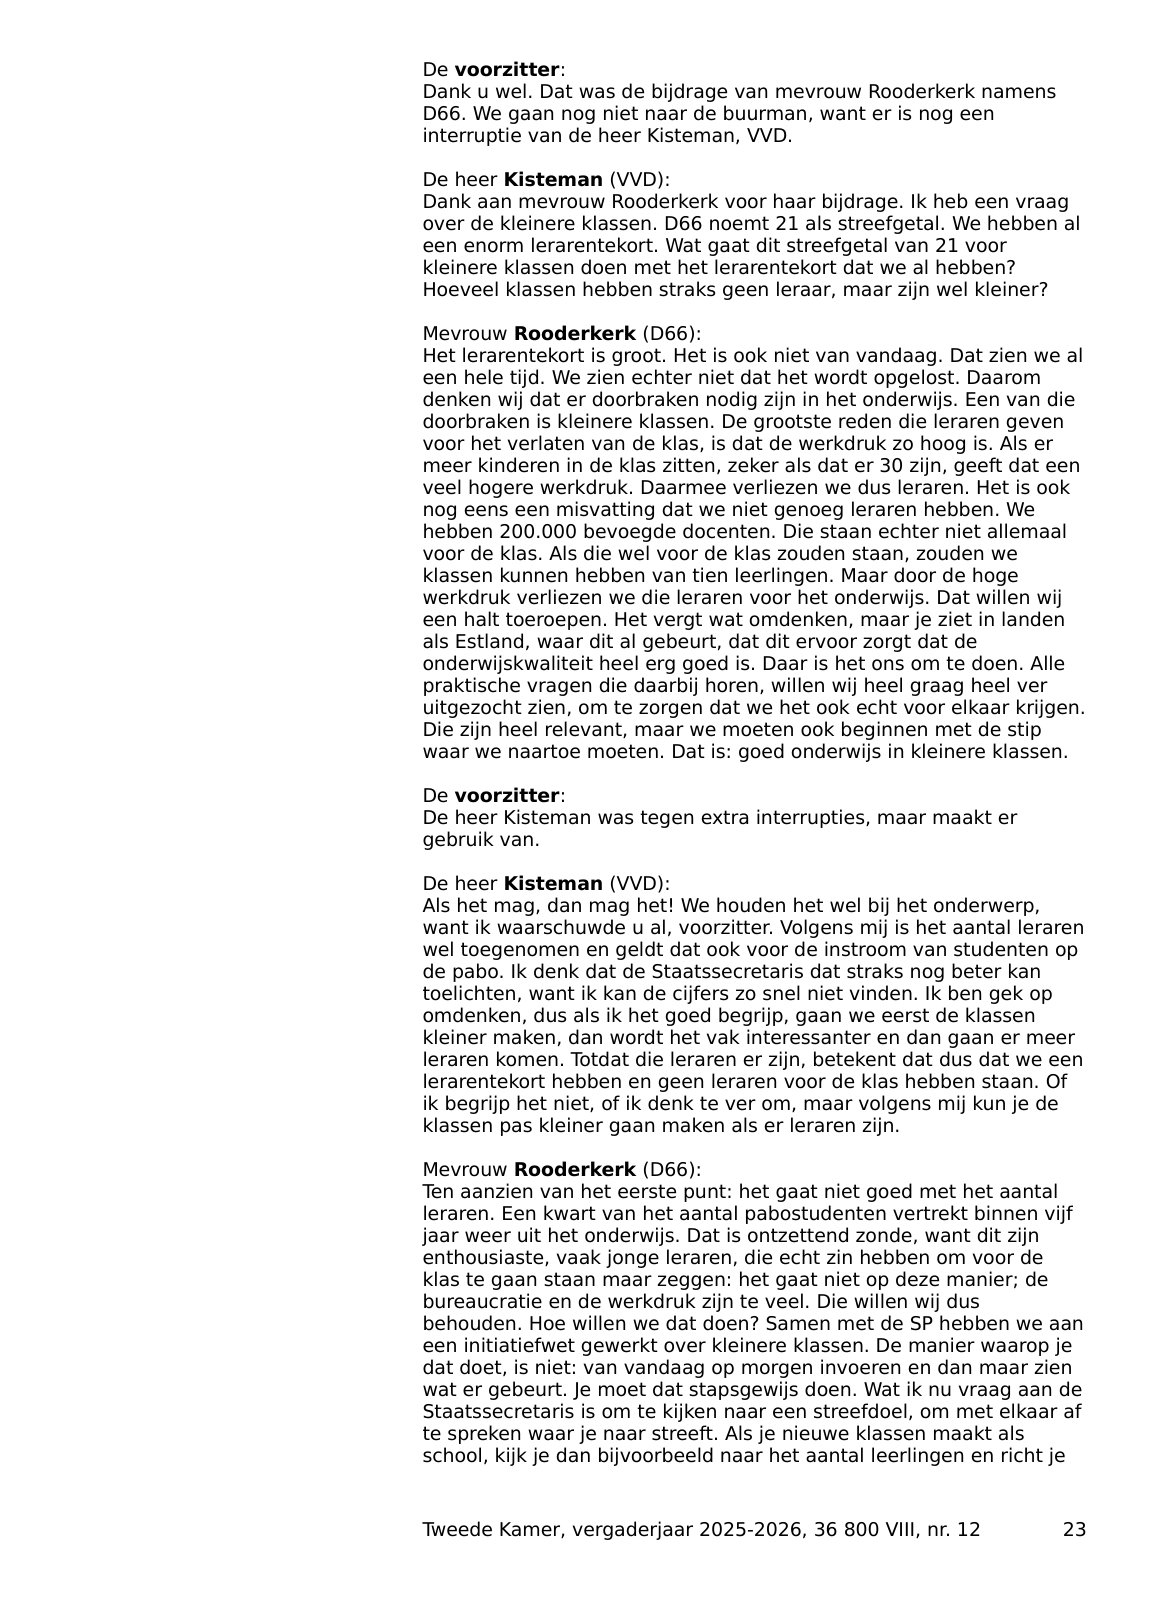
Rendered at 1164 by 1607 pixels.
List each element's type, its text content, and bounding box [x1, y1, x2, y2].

text De voorzitter: [422, 785, 1087, 807]
text Mevrouw Rooderkerk (D66): [422, 323, 1087, 345]
text Dank aan mevrouw Rooderkerk voor haar bijdrage. Ik heb een vraag over de kleinere klassen. D66 noemt 21 als streefgetal. We hebben al een enorm lerarentekort. Wat gaat dit streefgetal van 21 voor kleinere klassen doen met het lerarentekort dat we al hebben? Hoeveel klassen hebben straks geen leraar, maar zijn wel kleiner? [422, 191, 1087, 301]
text Ten aanzien van het eerste punt: het gaat niet goed met het aantal leraren. Een kwart van het aantal pabostudenten vertrekt binnen vijf jaar weer uit het onderwijs. Dat is ontzettend zonde, want dit zijn enthousiaste, vaak jonge leraren, die echt zin hebben om voor de klas te gaan staan maar zeggen: het gaat niet op deze manier; de bureaucratie en de werkdruk zijn te veel. Die willen wij dus behouden. Hoe willen we dat doen? Samen met de SP hebben we aan een initiatiefwet gewerkt over kleinere klassen. De manier waarop je dat doet, is niet: van vandaag op morgen invoeren en dan maar zien wat er gebeurt. Je moet dat stapsgewijs doen. Wat ik nu vraag aan de Staatssecretaris is om te kijken naar een streefdoel, om met elkaar af te spreken waar je naar streeft. Als je nieuwe klassen maakt als school, kijk je dan bijvoorbeeld naar het aantal leerlingen en richt je [422, 1181, 1087, 1467]
text Het lerarentekort is groot. Het is ook niet van vandaag. Dat zien we al een hele tijd. We zien echter niet dat het wordt opgelost. Daarom denken wij dat er doorbraken nodig zijn in het onderwijs. Een van die doorbraken is kleinere klassen. De grootste reden die leraren geven voor het verlaten van de klas, is dat de werkdruk zo hoog is. Als er meer kinderen in de klas zitten, zeker als dat er 30 zijn, geeft dat een veel hogere werkdruk. Daarmee verliezen we dus leraren. Het is ook nog eens een misvatting dat we niet genoeg leraren hebben. We hebben 200.000 bevoegde docenten. Die staan echter niet allemaal voor de klas. Als die wel voor de klas zouden staan, zouden we klassen kunnen hebben van tien leerlingen. Maar door de hoge werkdruk verliezen we die leraren voor het onderwijs. Dat willen wij een halt toeroepen. Het vergt wat omdenken, maar je ziet in landen als Estland, waar dit al gebeurt, dat dit ervoor zorgt dat de onderwijskwaliteit heel erg goed is. Daar is het ons om te doen. Alle praktische vragen die daarbij horen, willen wij heel graag heel ver uitgezocht zien, om te zorgen dat we het ook echt voor elkaar krijgen. Die zijn heel relevant, maar we moeten ook beginnen met de stip waar we naartoe moeten. Dat is: goed onderwijs in kleinere klassen. [422, 345, 1087, 763]
text Als het mag, dan mag het! We houden het wel bij het onderwerp, want ik waarschuwde u al, voorzitter. Volgens mij is het aantal leraren wel toegenomen en geldt dat ook voor de instroom van studenten op de pabo. Ik denk dat de Staatssecretaris dat straks nog beter kan toelichten, want ik kan de cijfers zo snel niet vinden. Ik ben gek op omdenken, dus als ik het goed begrijp, gaan we eerst de klassen kleiner maken, dan wordt het vak interessanter en dan gaan er meer leraren komen. Totdat die leraren er zijn, betekent dat dus dat we een lerarentekort hebben en geen leraren voor de klas hebben staan. Of ik begrijp het niet, of ik denk te ver om, maar volgens mij kun je de klassen pas kleiner gaan maken als er leraren zijn. [422, 895, 1087, 1137]
text Mevrouw Rooderkerk (D66): [422, 1159, 1087, 1181]
text De heer Kisteman (VVD): [422, 873, 1087, 895]
text Dank u wel. Dat was de bijdrage van mevrouw Rooderkerk namens D66. We gaan nog niet naar de buurman, want er is nog een interruptie van de heer Kisteman, VVD. [422, 81, 1087, 147]
text De heer Kisteman (VVD): [422, 169, 1087, 191]
text De heer Kisteman was tegen extra interrupties, maar maakt er gebruik van. [422, 807, 1087, 851]
text De voorzitter: [422, 59, 1087, 81]
